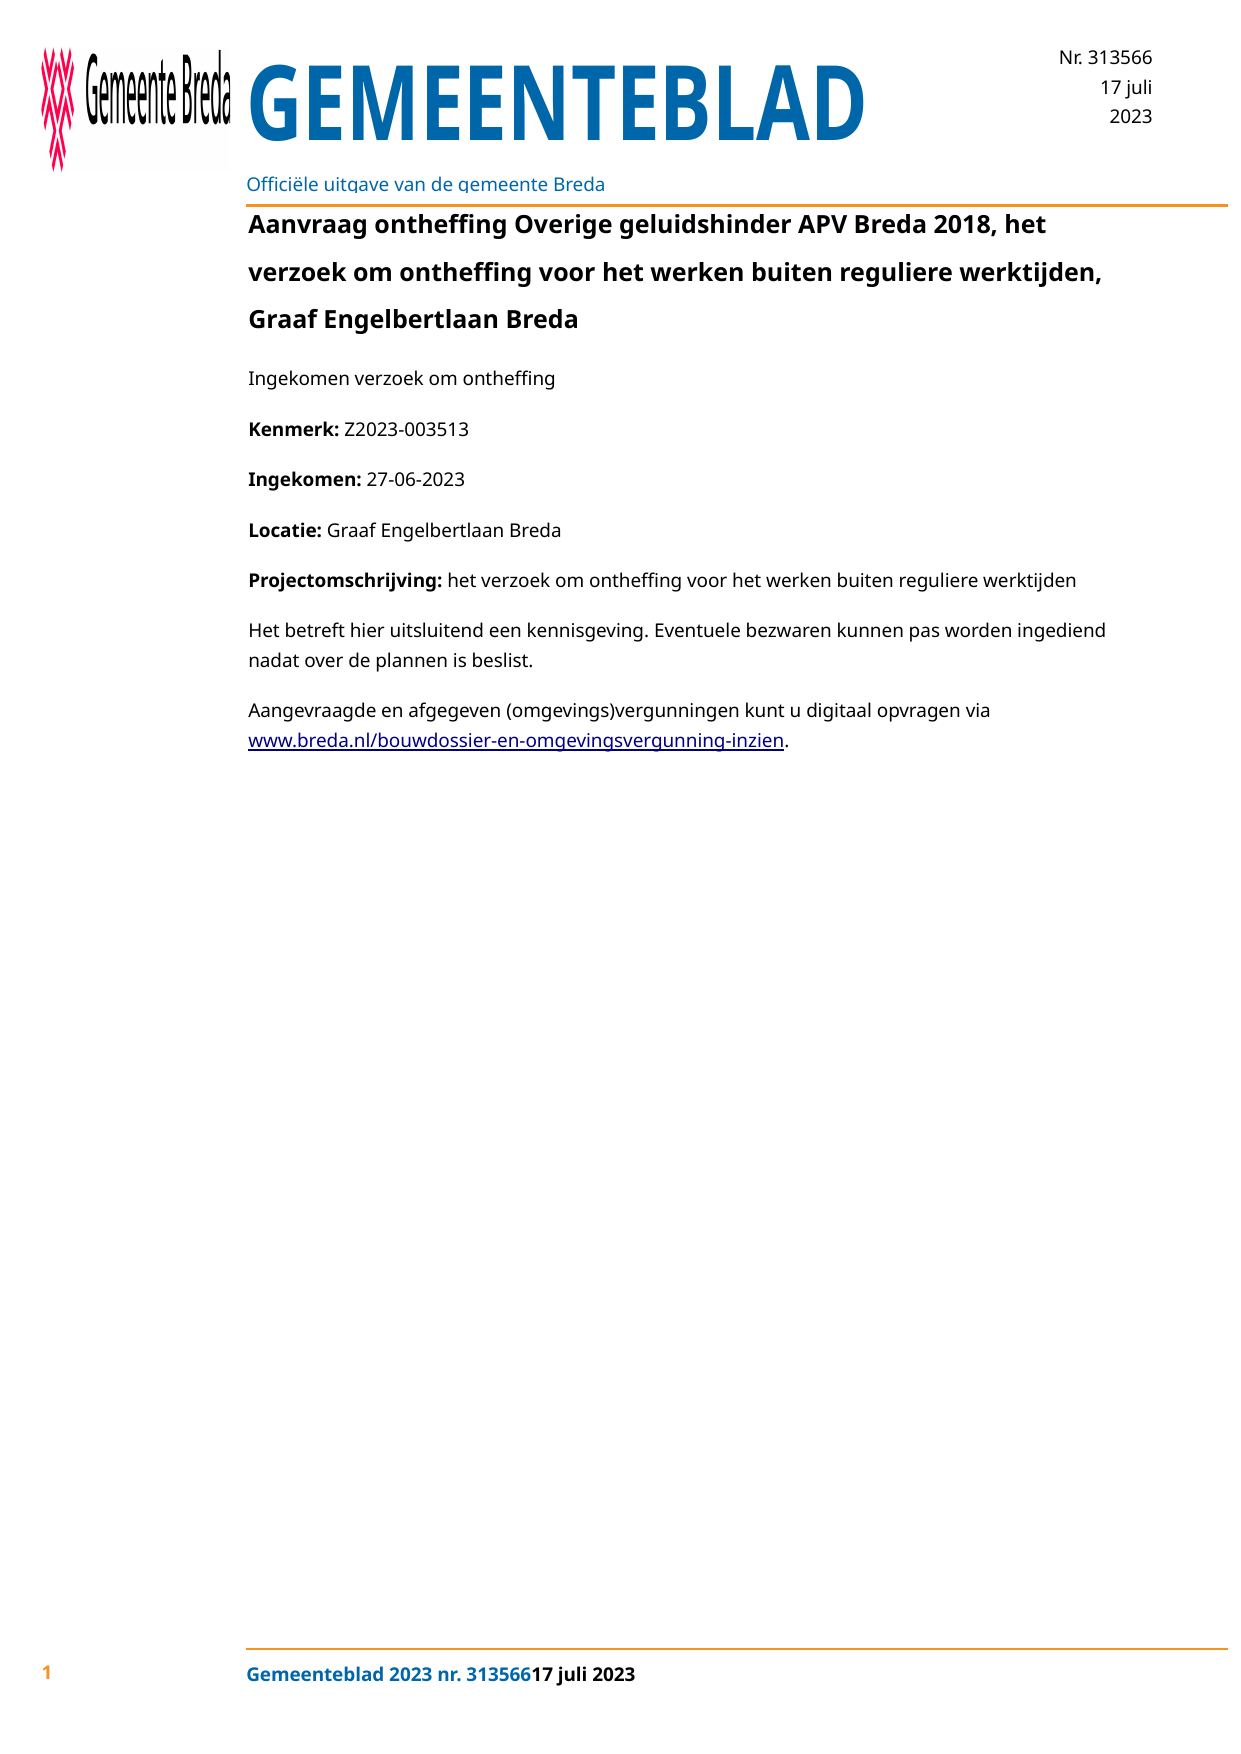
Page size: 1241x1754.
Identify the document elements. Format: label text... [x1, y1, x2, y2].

text Ingekomen verzoek om ontheffing [248, 366, 1152, 391]
text Projectomschrijving: het verzoek om ontheffing voor het werken buiten reguliere werktijden [248, 567, 1152, 593]
text Locatie: Graaf Engelbertlaan Breda [248, 517, 1152, 542]
picture [41, 47, 231, 172]
text Ingekomen: 27-06-2023 [248, 466, 1152, 492]
text Aangevraagde en afgegeven (omgevings)vergunningen kunt u digitaal opvragen via www.breda.nl/bouwdossier-en-omgevingsvergunning-inzien. [248, 698, 1152, 753]
text Kenmerk: Z2023-003513 [248, 416, 1152, 442]
text Het betreft hier uitsluitend een kennisgeving. Eventuele bezwaren kunnen pas worden ingediend nadat over de plannen is beslist. [248, 618, 1152, 673]
text Aanvraag ontheffing Overige geluidshinder APV Breda 2018, het verzoek om ontheffing voor het werken buiten reguliere werktijden, Graaf Engelbertlaan Breda [248, 207, 1152, 336]
